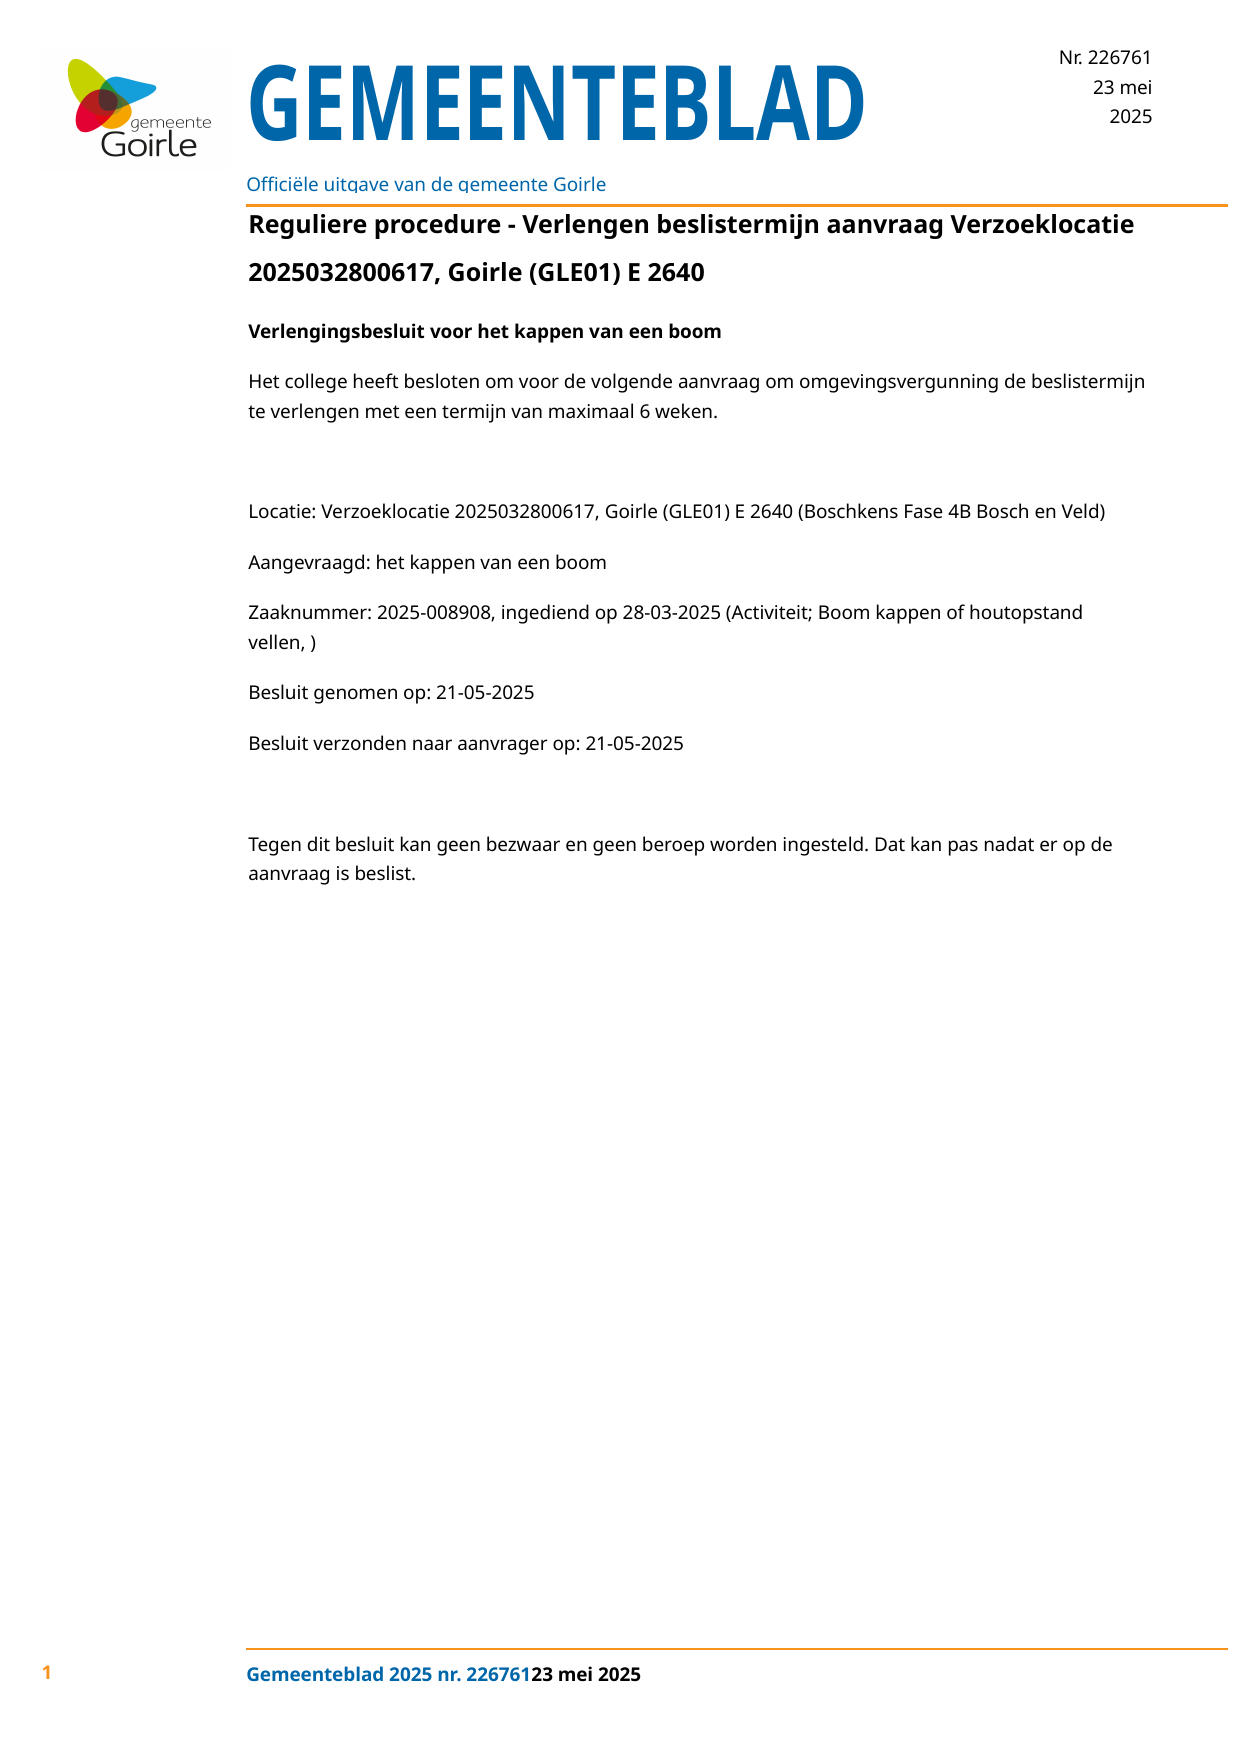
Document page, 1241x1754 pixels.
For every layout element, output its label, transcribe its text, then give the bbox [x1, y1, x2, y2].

text Tegen dit besluit kan geen bezwaar en geen beroep worden ingesteld. Dat kan pas nadat er op de aanvraag is beslist. [248, 831, 1152, 886]
text Het college heeft besloten om voor de volgende aanvraag om omgevingsvergunning de beslistermijn te verlengen met een termijn van maximaal 6 weken. [248, 368, 1152, 424]
text Locatie: Verzoeklocatie 2025032800617, Goirle (GLE01) E 2640 (Boschkens Fase 4B Bosch en Veld) [248, 499, 1152, 524]
text Aangevraagd: het kappen van een boom [248, 549, 1152, 575]
text Besluit genomen op: 21-05-2025 [248, 679, 1152, 705]
text Reguliere procedure - Verlengen beslistermijn aanvraag Verzoeklocatie 2025032800617, Goirle (GLE01) E 2640 [248, 207, 1152, 288]
text Zaaknummer: 2025-008908, ingediend op 28-03-2025 (Activiteit; Boom kappen of houtopstand vellen, ) [248, 599, 1152, 655]
text Besluit verzonden naar aanvrager op: 21-05-2025 [248, 730, 1152, 756]
text Verlengingsbesluit voor het kappen van een boom [248, 318, 1152, 344]
picture [41, 47, 231, 172]
